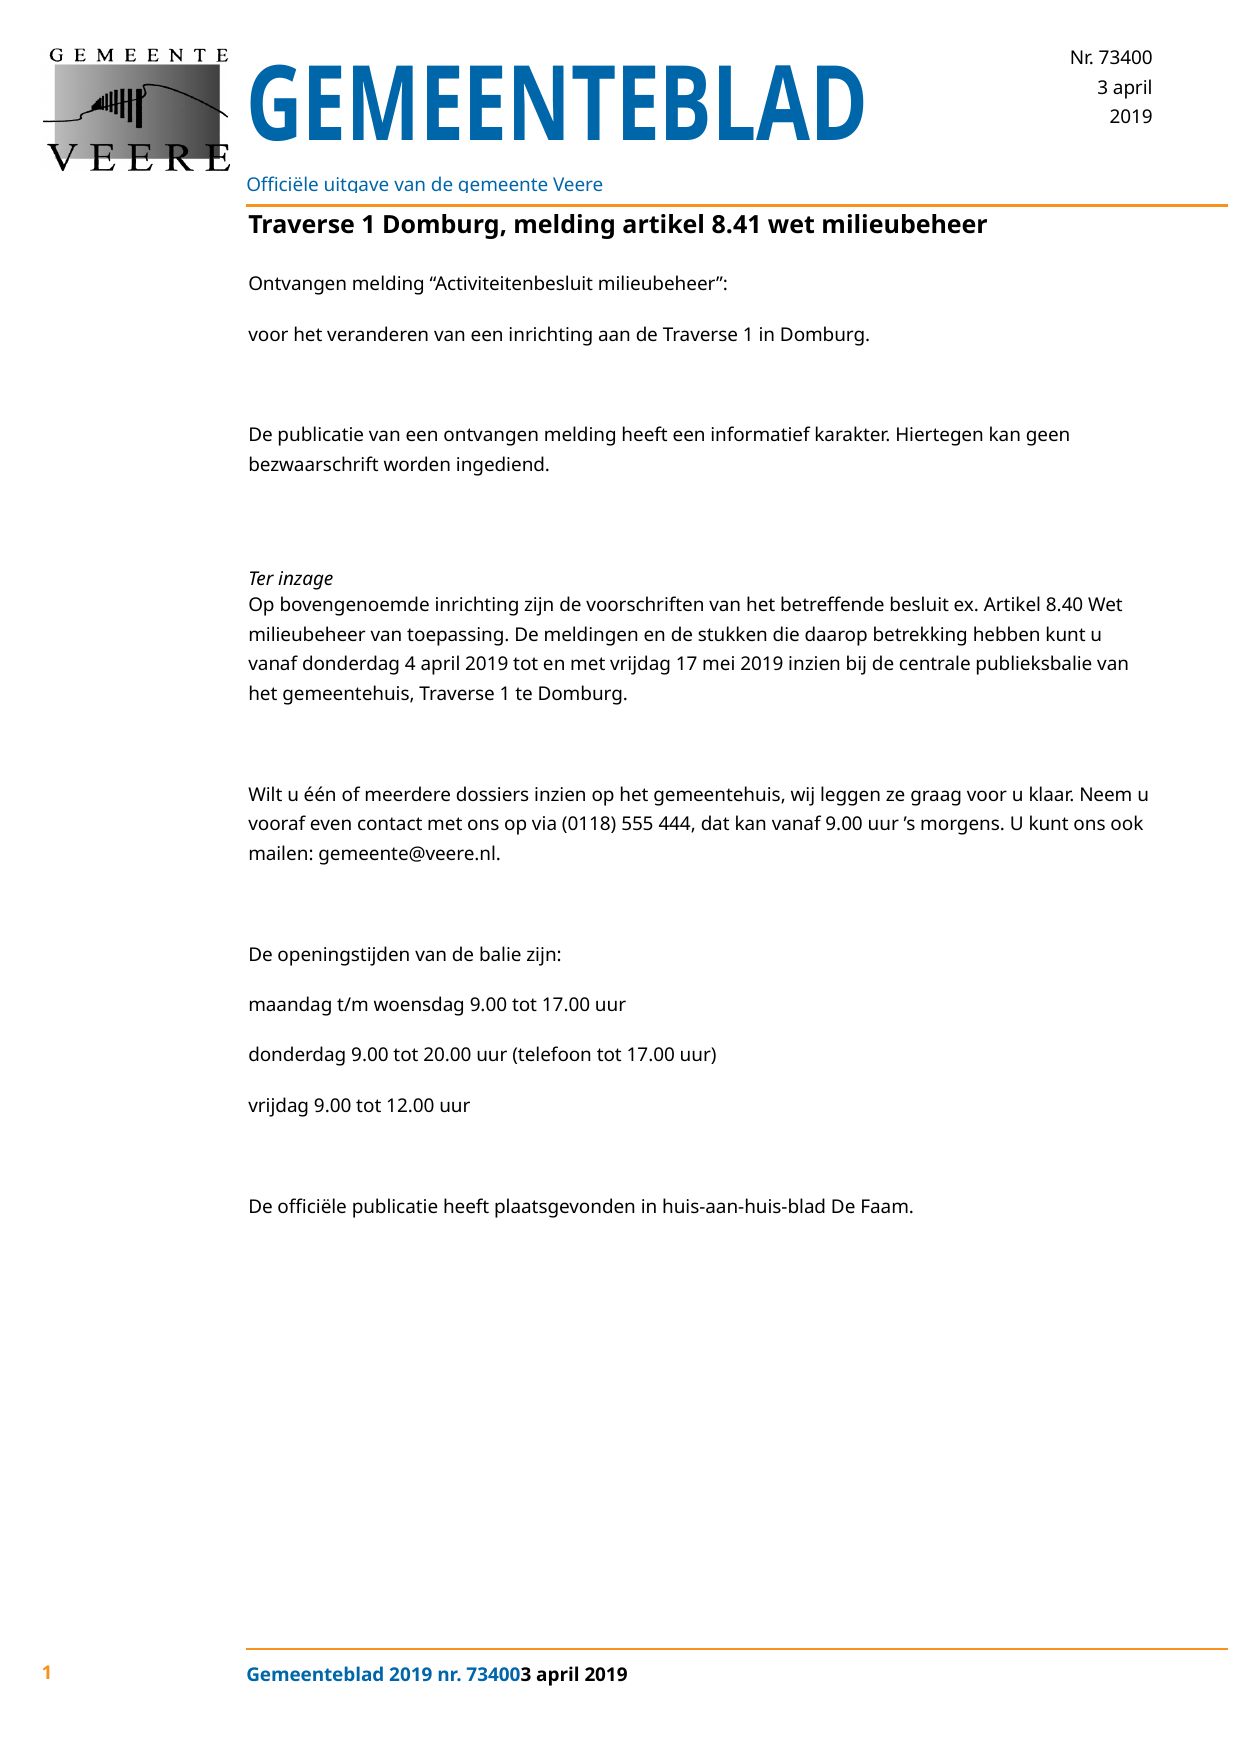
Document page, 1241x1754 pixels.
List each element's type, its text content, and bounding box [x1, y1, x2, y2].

text Ter inzage [248, 566, 1152, 591]
text Op bovengenoemde inrichting zijn de voorschriften van het betreffende besluit ex. Artikel 8.40 Wet milieubeheer van toepassing. De meldingen en de stukken die daarop betrekking hebben kunt u vanaf donderdag 4 april 2019 tot en met vrijdag 17 mei 2019 inzien bij de centrale publieksbalie van het gemeentehuis, Traverse 1 te Domburg. [248, 591, 1152, 706]
text Traverse 1 Domburg, melding artikel 8.41 wet milieubeheer [248, 207, 1152, 241]
text Ontvangen melding “Activiteitenbesluit milieubeheer”: [248, 270, 1152, 296]
picture [41, 47, 231, 172]
text donderdag 9.00 tot 20.00 uur (telefoon tot 17.00 uur) [248, 1042, 1152, 1067]
text maandag t/m woensdag 9.00 tot 17.00 uur [248, 991, 1152, 1017]
text De publicatie van een ontvangen melding heeft een informatief karakter. Hiertegen kan geen bezwaarschrift worden ingediend. [248, 422, 1152, 477]
text De openingstijden van de balie zijn: [248, 941, 1152, 967]
text Wilt u één of meerdere dossiers inzien op het gemeentehuis, wij leggen ze graag voor u klaar. Neem u vooraf even contact met ons op via (0118) 555 444, dat kan vanaf 9.00 uur ’s morgens. U kunt ons ook mailen: gemeente@veere.nl. [248, 781, 1152, 866]
text voor het veranderen van een inrichting aan de Traverse 1 in Domburg. [248, 321, 1152, 346]
text vrijdag 9.00 tot 12.00 uur [248, 1092, 1152, 1118]
text De officiële publicatie heeft plaatsgevonden in huis-aan-huis-blad De Faam. [248, 1193, 1152, 1219]
